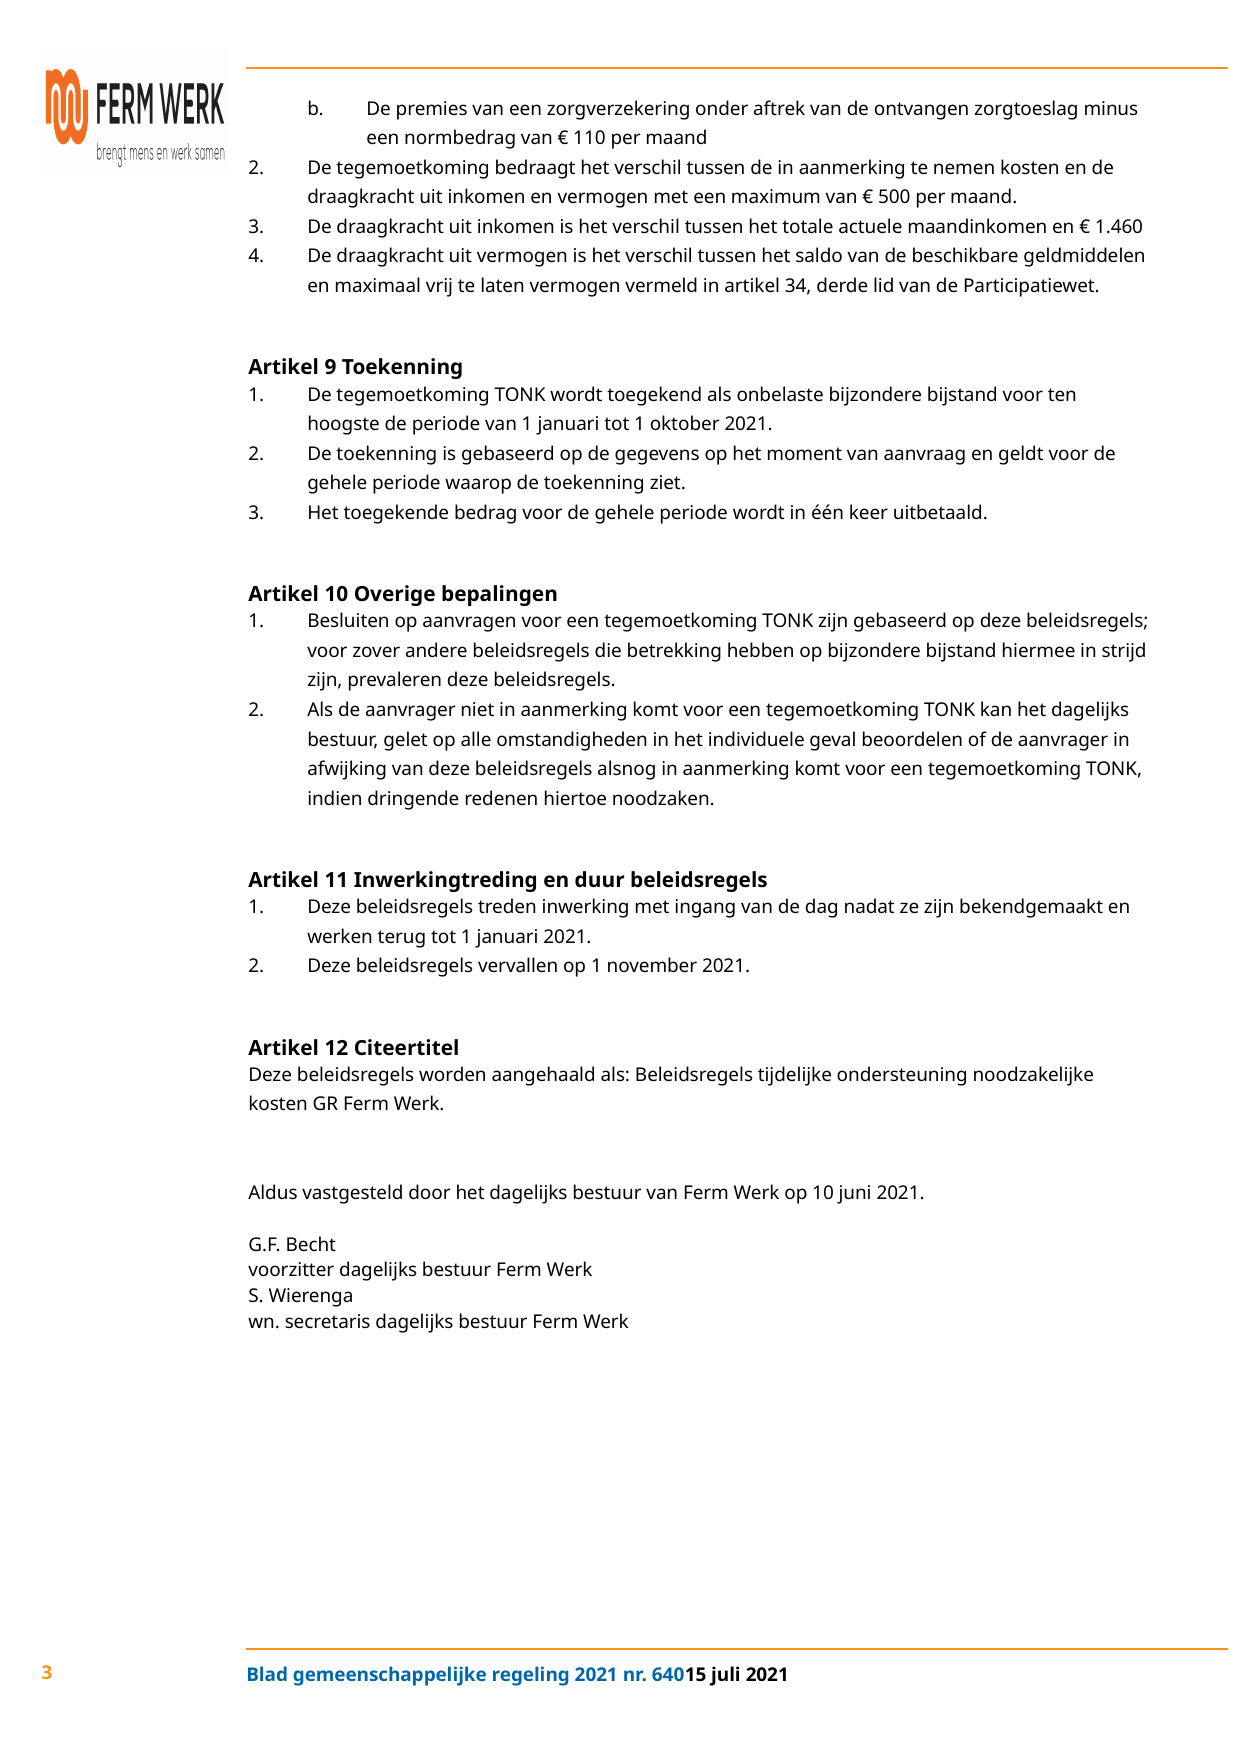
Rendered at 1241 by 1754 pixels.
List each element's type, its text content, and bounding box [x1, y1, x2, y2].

list De tegemoetkoming TONK wordt toegekend als onbelaste bijzondere bijstand voor ten hoogste de periode van 1 januari tot 1 oktober 2021. [248, 381, 1152, 436]
text Artikel 10 Overige bepalingen [248, 579, 1152, 607]
list De tegemoetkoming bedraagt het verschil tussen de in aanmerking te nemen kosten en de draagkracht uit inkomen en vermogen met een maximum van € 500 per maand. [248, 154, 1152, 209]
text wn. secretaris dagelijks bestuur Ferm Werk [248, 1308, 1152, 1334]
text Artikel 11 Inwerkingtreding en duur beleidsregels [248, 865, 1152, 893]
list Deze beleidsregels vervallen op 1 november 2021. [248, 953, 1152, 978]
text Artikel 12 Citeertitel [248, 1033, 1152, 1061]
picture [41, 47, 231, 172]
list Deze beleidsregels treden inwerking met ingang van de dag nadat ze zijn bekendgemaakt en werken terug tot 1 januari 2021. [248, 893, 1152, 949]
list Besluiten op aanvragen voor een tegemoetkoming TONK zijn gebaseerd op deze beleidsregels; voor zover andere beleidsregels die betrekking hebben op bijzondere bijstand hiermee in strijd zijn, prevaleren deze beleidsregels. [248, 607, 1152, 692]
text G.F. Becht [248, 1231, 1152, 1257]
text Aldus vastgesteld door het dagelijks bestuur van Ferm Werk op 10 juni 2021. [248, 1179, 1152, 1205]
list Het toegekende bedrag voor de gehele periode wordt in één keer uitbetaald. [248, 499, 1152, 525]
list De premies van een zorgverzekering onder aftrek van de ontvangen zorgtoeslag minus een normbedrag van € 110 per maand [307, 95, 1152, 150]
text S. Wierenga [248, 1282, 1152, 1308]
list Als de aanvrager niet in aanmerking komt voor een tegemoetkoming TONK kan het dagelijks bestuur, gelet op alle omstandigheden in het individuele geval beoordelen of de aanvrager in afwijking van deze beleidsregels alsnog in aanmerking komt voor een tegemoetkoming TONK, indien dringende redenen hiertoe noodzaken. [248, 696, 1152, 811]
text Deze beleidsregels worden aangehaald als: Beleidsregels tijdelijke ondersteuning noodzakelijke kosten GR Ferm Werk. [248, 1061, 1152, 1116]
list De toekenning is gebaseerd op de gegevens op het moment van aanvraag en geldt voor de gehele periode waarop de toekenning ziet. [248, 440, 1152, 495]
text Artikel 9 Toekenning [248, 352, 1152, 381]
list De draagkracht uit vermogen is het verschil tussen het saldo van de beschikbare geldmiddelen en maximaal vrij te laten vermogen vermeld in artikel 34, derde lid van de Participatiewet. [248, 243, 1152, 298]
text voorzitter dagelijks bestuur Ferm Werk [248, 1257, 1152, 1282]
list De draagkracht uit inkomen is het verschil tussen het totale actuele maandinkomen en € 1.460 [248, 213, 1152, 239]
